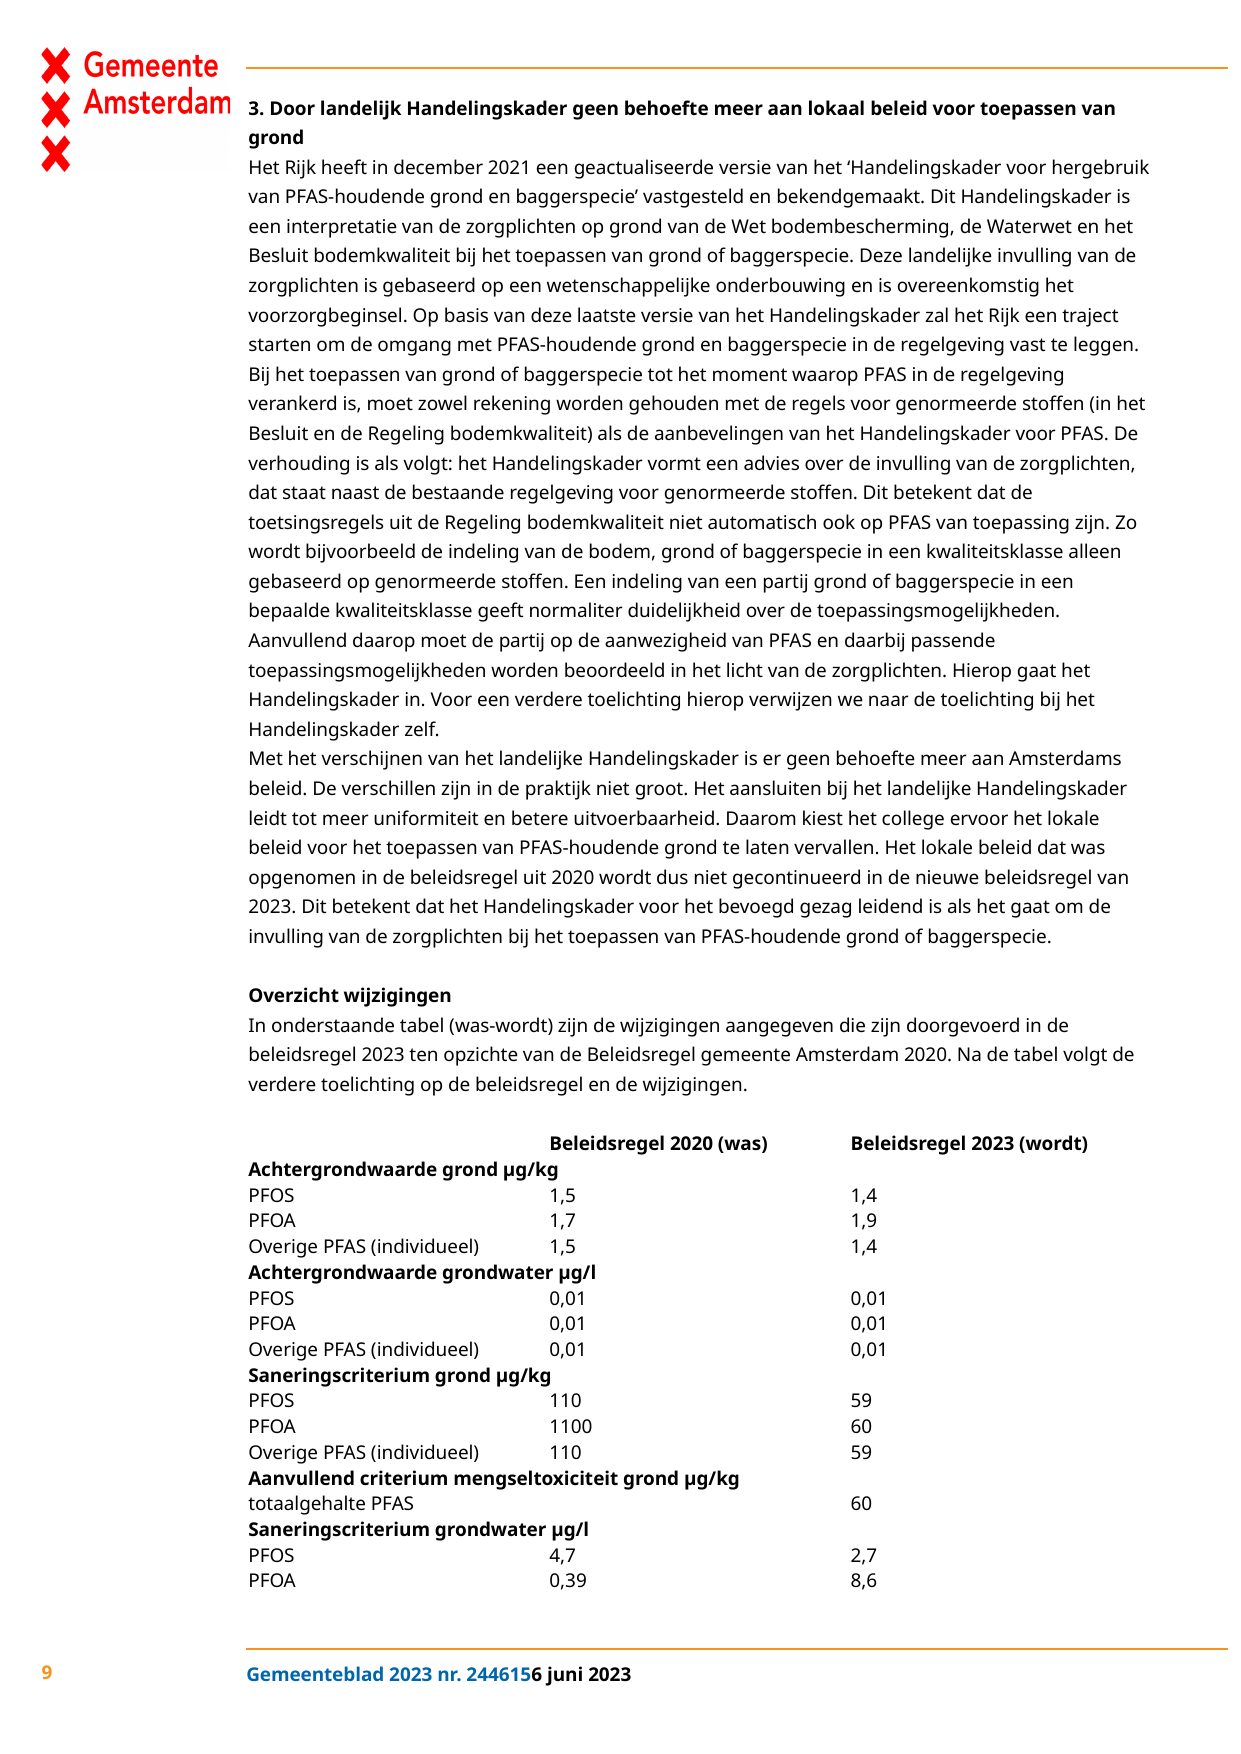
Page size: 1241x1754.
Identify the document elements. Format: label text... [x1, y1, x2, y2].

table_cell PFOS [248, 1285, 549, 1310]
text In onderstaande tabel (was-wordt) zijn de wijzigingen aangegeven die zijn doorgevoerd in de beleidsregel 2023 ten opzichte van de Beleidsregel gemeente Amsterdam 2020. Na de tabel volgt de verdere toelichting op de beleidsregel en de wijzigingen. [248, 1012, 1152, 1097]
table_cell 8,6 [850, 1568, 1152, 1593]
table_cell totaalgehalte PFAS [248, 1491, 549, 1516]
table_cell [549, 1491, 850, 1516]
text 3. Door landelijk Handelingskader geen behoefte meer aan lokaal beleid voor toepassen van grond [248, 95, 1152, 150]
table_cell PFOA [248, 1310, 549, 1336]
table_cell 2,7 [850, 1542, 1152, 1568]
table_cell 59 [850, 1388, 1152, 1413]
table_cell 0,01 [850, 1310, 1152, 1336]
table_cell 1,9 [850, 1208, 1152, 1233]
table_cell 1,4 [850, 1182, 1152, 1207]
text Bij het toepassen van grond of baggerspecie tot het moment waarop PFAS in de regelgeving verankerd is, moet zowel rekening worden gehouden met de regels voor genormeerde stoffen (in het Besluit en de Regeling bodemkwaliteit) als de aanbevelingen van het Handelingskader voor PFAS. De verhouding is als volgt: het Handelingskader vormt een advies over de invulling van de zorgplichten, dat staat naast de bestaande regelgeving voor genormeerde stoffen. Dit betekent dat de toetsingsregels uit de Regeling bodemkwaliteit niet automatisch ook op PFAS van toepassing zijn. Zo wordt bijvoorbeeld de indeling van de bodem, grond of baggerspecie in een kwaliteitsklasse alleen gebaseerd op genormeerde stoffen. Een indeling van een partij grond of baggerspecie in een bepaalde kwaliteitsklasse geeft normaliter duidelijkheid over de toepassingsmogelijkheden. Aanvullend daarop moet de partij op de aanwezigheid van PFAS en daarbij passende toepassingsmogelijkheden worden beoordeeld in het licht van de zorgplichten. Hierop gaat het Handelingskader in. Voor een verdere toelichting hierop verwijzen we naar de toelichting bij het Handelingskader zelf. [248, 361, 1152, 742]
table_cell PFOS [248, 1182, 549, 1207]
table_cell Saneringscriterium grond µg/kg [248, 1362, 1152, 1388]
table_cell 0,01 [850, 1336, 1152, 1362]
table_cell 0,01 [549, 1310, 850, 1336]
table_cell 0,01 [549, 1285, 850, 1310]
table_cell Overige PFAS (individueel) [248, 1439, 549, 1465]
table_cell 4,7 [549, 1542, 850, 1568]
table_cell PFOA [248, 1413, 549, 1439]
table_cell 60 [850, 1413, 1152, 1439]
table_cell PFOS [248, 1542, 549, 1568]
text Overzicht wijzigingen [248, 982, 1152, 1008]
table_cell 1,5 [549, 1182, 850, 1207]
table_cell Saneringscriterium grondwater µg/l [248, 1516, 1152, 1542]
table_cell PFOS [248, 1388, 549, 1413]
table_cell Overige PFAS (individueel) [248, 1336, 549, 1362]
table_cell 110 [549, 1439, 850, 1465]
table_cell Achtergrondwaarde grondwater µg/l [248, 1259, 1152, 1285]
table_cell PFOA [248, 1568, 549, 1593]
table_cell Aanvullend criterium mengseltoxiciteit grond µg/kg [248, 1465, 1152, 1491]
table_cell 1100 [549, 1413, 850, 1439]
table_cell 59 [850, 1439, 1152, 1465]
table_cell 110 [549, 1388, 850, 1413]
table_cell 0,39 [549, 1568, 850, 1593]
table_cell 1,5 [549, 1233, 850, 1259]
table_cell Achtergrondwaarde grond µg/kg [248, 1156, 1152, 1182]
table_cell 60 [850, 1491, 1152, 1516]
picture [41, 47, 231, 172]
table_header Beleidsregel 2023 (wordt) [850, 1130, 1152, 1156]
table_cell 1,4 [850, 1233, 1152, 1259]
text Met het verschijnen van het landelijke Handelingskader is er geen behoefte meer aan Amsterdams beleid. De verschillen zijn in de praktijk niet groot. Het aansluiten bij het landelijke Handelingskader leidt tot meer uniformiteit en betere uitvoerbaarheid. Daarom kiest het college ervoor het lokale beleid voor het toepassen van PFAS-houdende grond te laten vervallen. Het lokale beleid dat was opgenomen in de beleidsregel uit 2020 wordt dus niet gecontinueerd in de nieuwe beleidsregel van 2023. Dit betekent dat het Handelingskader voor het bevoegd gezag leidend is als het gaat om de invulling van de zorgplichten bij het toepassen van PFAS-houdende grond of baggerspecie. [248, 746, 1152, 949]
table_cell Overige PFAS (individueel) [248, 1233, 549, 1259]
table_cell 1,7 [549, 1208, 850, 1233]
table_header [248, 1130, 549, 1156]
table_cell 0,01 [549, 1336, 850, 1362]
table_cell PFOA [248, 1208, 549, 1233]
table_header Beleidsregel 2020 (was) [549, 1130, 850, 1156]
text Het Rijk heeft in december 2021 een geactualiseerde versie van het ‘Handelingskader voor hergebruik van PFAS-houdende grond en baggerspecie’ vastgesteld en bekendgemaakt. Dit Handelingskader is een interpretatie van de zorgplichten op grond van de Wet bodembescherming, de Waterwet en het Besluit bodemkwaliteit bij het toepassen van grond of baggerspecie. Deze landelijke invulling van de zorgplichten is gebaseerd op een wetenschappelijke onderbouwing en is overeenkomstig het voorzorgbeginsel. Op basis van deze laatste versie van het Handelingskader zal het Rijk een traject starten om de omgang met PFAS-houdende grond en baggerspecie in de regelgeving vast te leggen. [248, 154, 1152, 357]
table_cell 0,01 [850, 1285, 1152, 1310]
